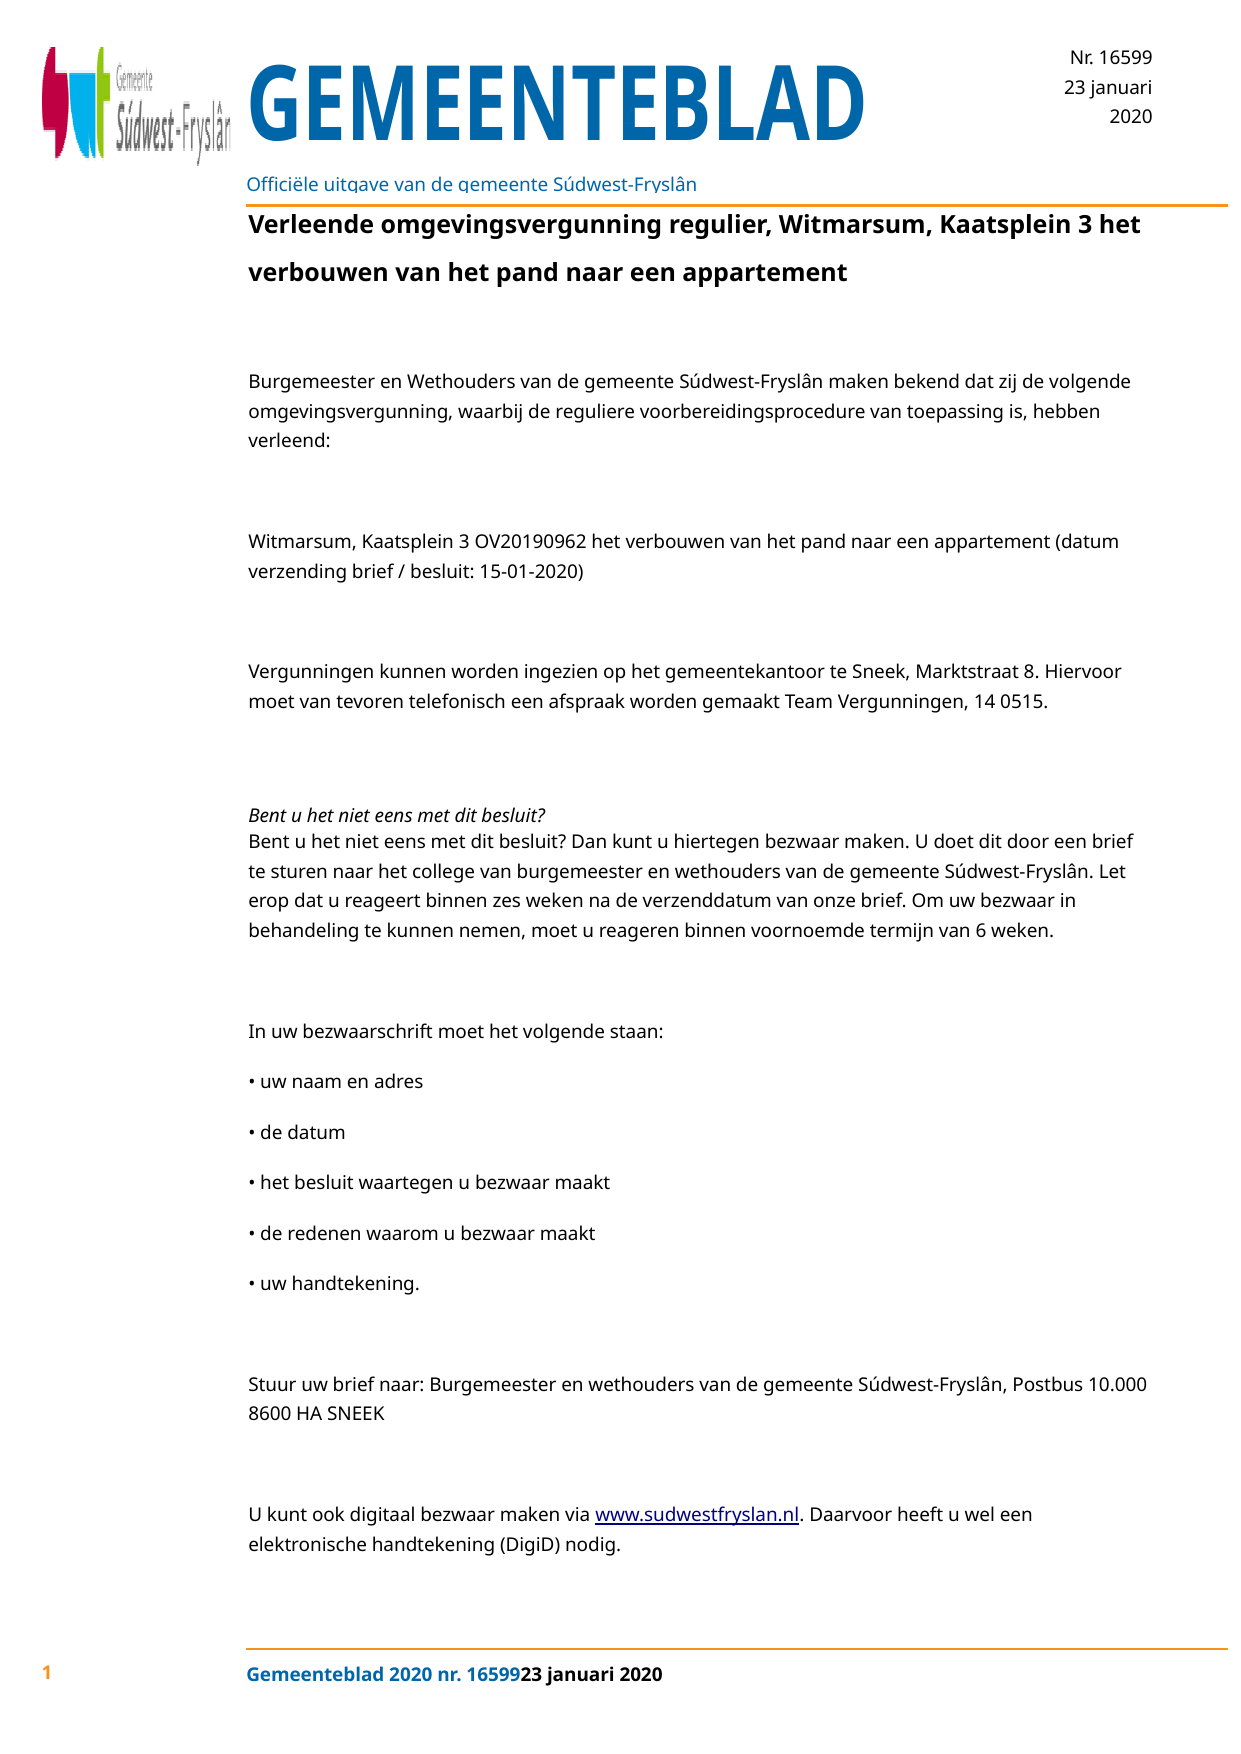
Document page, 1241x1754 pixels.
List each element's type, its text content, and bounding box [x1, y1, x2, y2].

text Bent u het niet eens met dit besluit? Dan kunt u hiertegen bezwaar maken. U doet dit door een brief te sturen naar het college van burgemeester en wethouders van de gemeente Súdwest-Fryslân. Let erop dat u reageert binnen zes weken na de verzenddatum van onze brief. Om uw bezwaar in behandeling te kunnen nemen, moet u reageren binnen voornoemde termijn van 6 weken. [248, 828, 1152, 943]
picture [41, 47, 231, 172]
text • de redenen waarom u bezwaar maakt [248, 1220, 1152, 1245]
text U kunt ook digitaal bezwaar maken via www.sudwestfryslan.nl. Daarvoor heeft u wel een elektronische handtekening (DigiD) nodig. [248, 1501, 1152, 1557]
text Verleende omgevingsvergunning regulier, Witmarsum, Kaatsplein 3 het verbouwen van het pand naar een appartement [248, 207, 1152, 288]
text Witmarsum, Kaatsplein 3 OV20190962 het verbouwen van het pand naar een appartement (datum verzending brief / besluit: 15-01-2020) [248, 528, 1152, 584]
text • uw handtekening. [248, 1270, 1152, 1296]
text In uw bezwaarschrift moet het volgende staan: [248, 1018, 1152, 1044]
text Bent u het niet eens met dit besluit? [248, 803, 1152, 828]
text • de datum [248, 1119, 1152, 1144]
text • het besluit waartegen u bezwaar maakt [248, 1169, 1152, 1195]
text Stuur uw brief naar: Burgemeester en wethouders van de gemeente Súdwest-Fryslân, Postbus 10.000 8600 HA SNEEK [248, 1371, 1152, 1426]
text Burgemeester en Wethouders van de gemeente Súdwest-Fryslân maken bekend dat zij de volgende omgevingsvergunning, waarbij de reguliere voorbereidingsprocedure van toepassing is, hebben verleend: [248, 368, 1152, 453]
text • uw naam en adres [248, 1068, 1152, 1094]
text Vergunningen kunnen worden ingezien op het gemeentekantoor te Sneek, Marktstraat 8. Hiervoor moet van tevoren telefonisch een afspraak worden gemaakt Team Vergunningen, 14 0515. [248, 659, 1152, 714]
